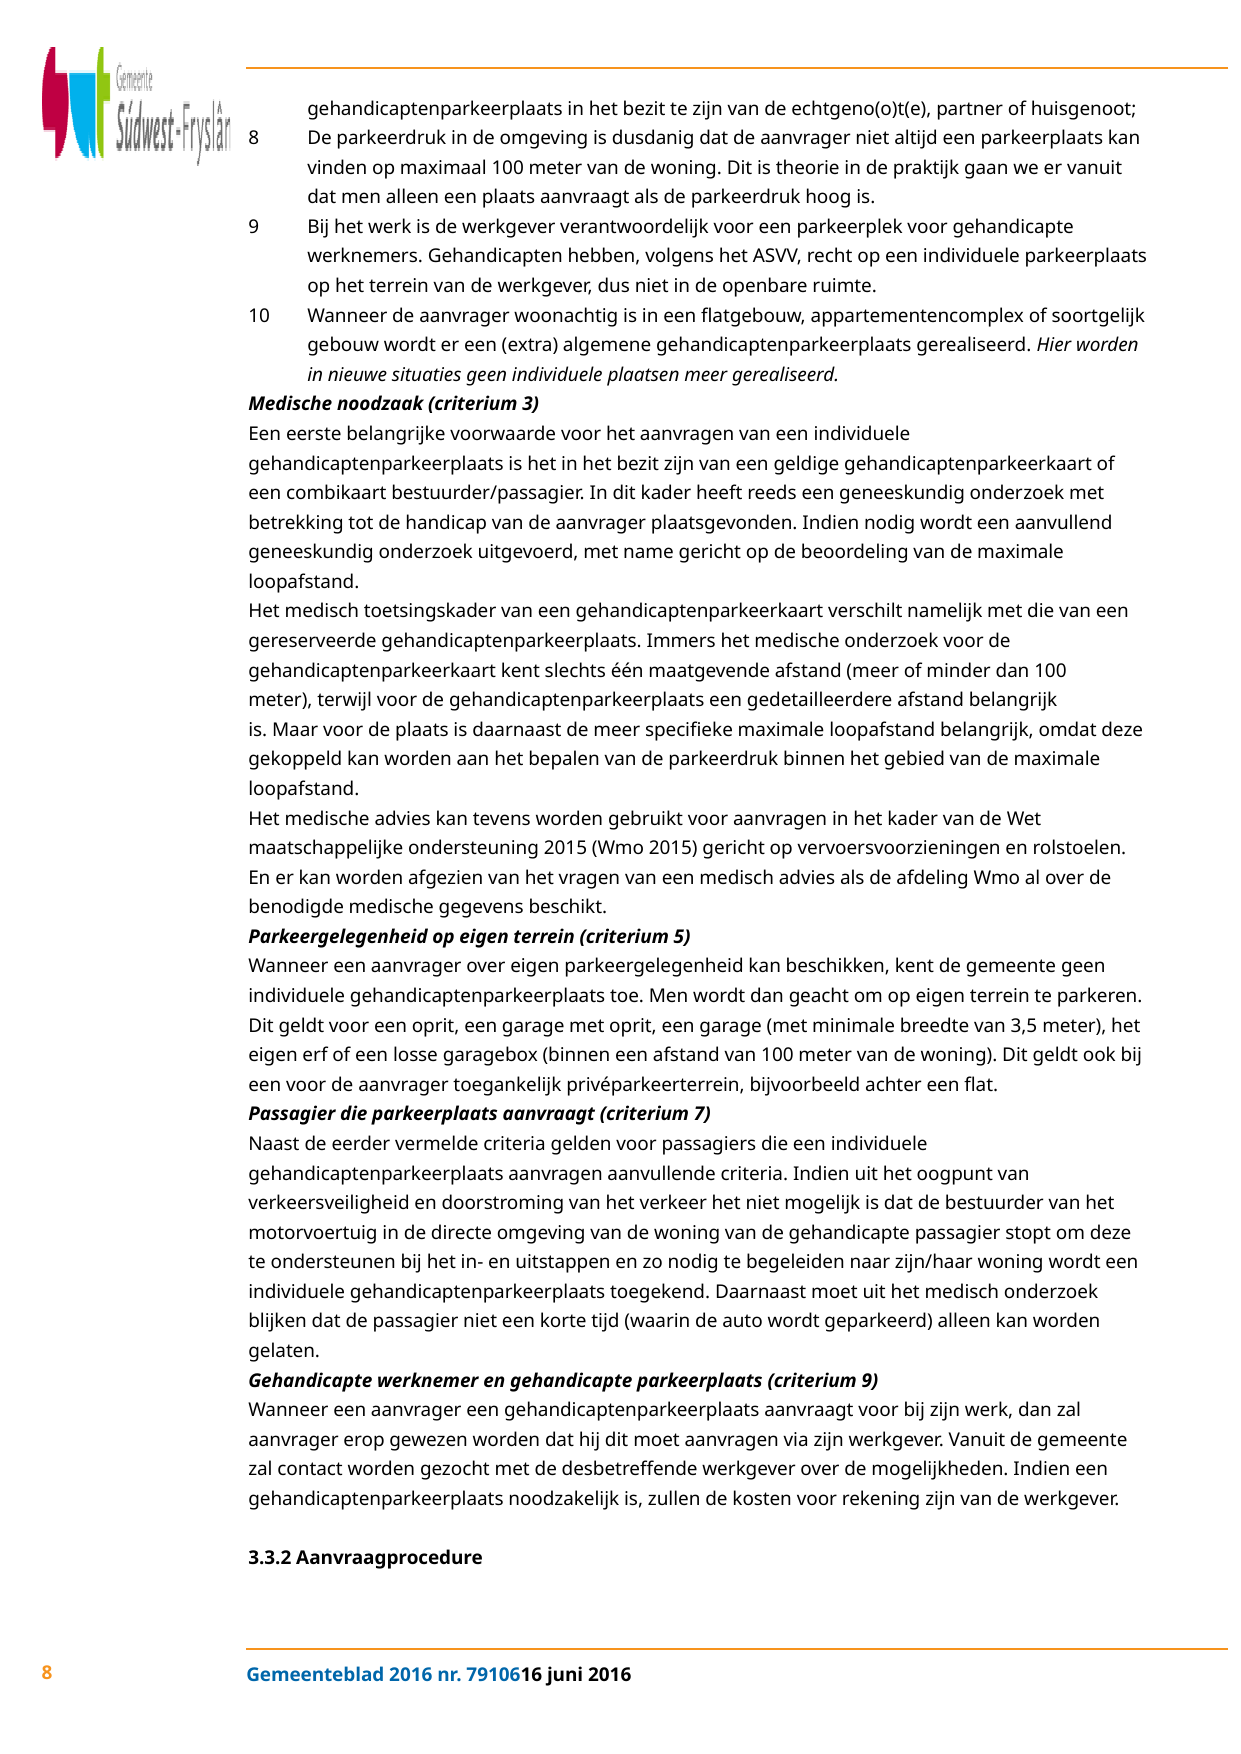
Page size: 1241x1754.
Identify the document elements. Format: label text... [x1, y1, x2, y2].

text Gehandicapte werknemer en gehandicapte parkeerplaats (criterium 9) [248, 1367, 1152, 1393]
list De parkeerdruk in de omgeving is dusdanig dat de aanvrager niet altijd een parkeerplaats kan vinden op maximaal 100 meter van de woning. Dit is theorie in de praktijk gaan we er vanuit dat men alleen een plaats aanvraagt als de parkeerdruk hoog is. [248, 124, 1152, 209]
text gereserveerde gehandicaptenparkeerplaats. Immers het medische onderzoek voor de [248, 627, 1152, 653]
text Passagier die parkeerplaats aanvraagt (criterium 7) [248, 1101, 1152, 1126]
list Wanneer de aanvrager woonachtig is in een flatgebouw, appartementencomplex of soortgelijk gebouw wordt er een (extra) algemene gehandicaptenparkeerplaats gerealiseerd. Hier worden in nieuwe situaties geen individuele plaatsen meer gerealiseerd. [248, 302, 1152, 387]
list gehandicaptenparkeerplaats in het bezit te zijn van de echtgeno(o)t(e), partner of huisgenoot; [248, 95, 1152, 121]
text is. Maar voor de plaats is daarnaast de meer specifieke maximale loopafstand belangrijk, omdat deze gekoppeld kan worden aan het bepalen van de parkeerdruk binnen het gebied van de maximale loopafstand. [248, 716, 1152, 801]
text Het medische advies kan tevens worden gebruikt voor aanvragen in het kader van de Wet maatschappelijke ondersteuning 2015 (Wmo 2015) gericht op vervoersvoorzieningen en rolstoelen. En er kan worden afgezien van het vragen van een medisch advies als de afdeling Wmo al over de benodigde medische gegevens beschikt. [248, 805, 1152, 919]
text Wanneer een aanvrager een gehandicaptenparkeerplaats aanvraagt voor bij zijn werk, dan zal aanvrager erop gewezen worden dat hij dit moet aanvragen via zijn werkgever. Vanuit de gemeente zal contact worden gezocht met de desbetreffende werkgever over de mogelijkheden. Indien een gehandicaptenparkeerplaats noodzakelijk is, zullen de kosten voor rekening zijn van de werkgever. [248, 1396, 1152, 1511]
text 3.3.2 Aanvraagprocedure [248, 1544, 1152, 1570]
text Wanneer een aanvrager over eigen parkeergelegenheid kan beschikken, kent de gemeente geen individuele gehandicaptenparkeerplaats toe. Men wordt dan geacht om op eigen terrein te parkeren. Dit geldt voor een oprit, een garage met oprit, een garage (met minimale breedte van 3,5 meter), het eigen erf of een losse garagebox (binnen een afstand van 100 meter van de woning). Dit geldt ook bij een voor de aanvrager toegankelijk privéparkeerterrein, bijvoorbeeld achter een flat. [248, 953, 1152, 1097]
list Bij het werk is de werkgever verantwoordelijk voor een parkeerplek voor gehandicapte werknemers. Gehandicapten hebben, volgens het ASVV, recht op een individuele parkeerplaats op het terrein van de werkgever, dus niet in de openbare ruimte. [248, 213, 1152, 298]
text Medische noodzaak (criterium 3) [248, 391, 1152, 416]
text meter), terwijl voor de gehandicaptenparkeerplaats een gedetailleerdere afstand belangrijk [248, 686, 1152, 712]
picture [41, 47, 231, 172]
text Naast de eerder vermelde criteria gelden voor passagiers die een individuele gehandicaptenparkeerplaats aanvragen aanvullende criteria. Indien uit het oogpunt van verkeersveiligheid en doorstroming van het verkeer het niet mogelijk is dat de bestuurder van het motorvoertuig in de directe omgeving van de woning van de gehandicapte passagier stopt om deze te ondersteunen bij het in- en uitstappen en zo nodig te begeleiden naar zijn/haar woning wordt een individuele gehandicaptenparkeerplaats toegekend. Daarnaast moet uit het medisch onderzoek blijken dat de passagier niet een korte tijd (waarin de auto wordt geparkeerd) alleen kan worden gelaten. [248, 1130, 1152, 1363]
text gehandicaptenparkeerkaart kent slechts één maatgevende afstand (meer of minder dan 100 [248, 657, 1152, 683]
text Een eerste belangrijke voorwaarde voor het aanvragen van een individuele gehandicaptenparkeerplaats is het in het bezit zijn van een geldige gehandicaptenparkeerkaart of een combikaart bestuurder/passagier. In dit kader heeft reeds een geneeskundig onder­zoek met betrekking tot de handicap van de aanvrager plaatsgevonden. Indien nodig wordt een aanvullend geneeskundig onder­zoek uitgevoerd, met name gericht op de beoordeling van de maximale loopafstand. [248, 420, 1152, 594]
text Het medisch toetsingskader van een gehandicaptenparkeerkaart verschilt namelijk met die van een [248, 598, 1152, 623]
text Parkeergelegenheid op eigen terrein (criterium 5) [248, 923, 1152, 949]
